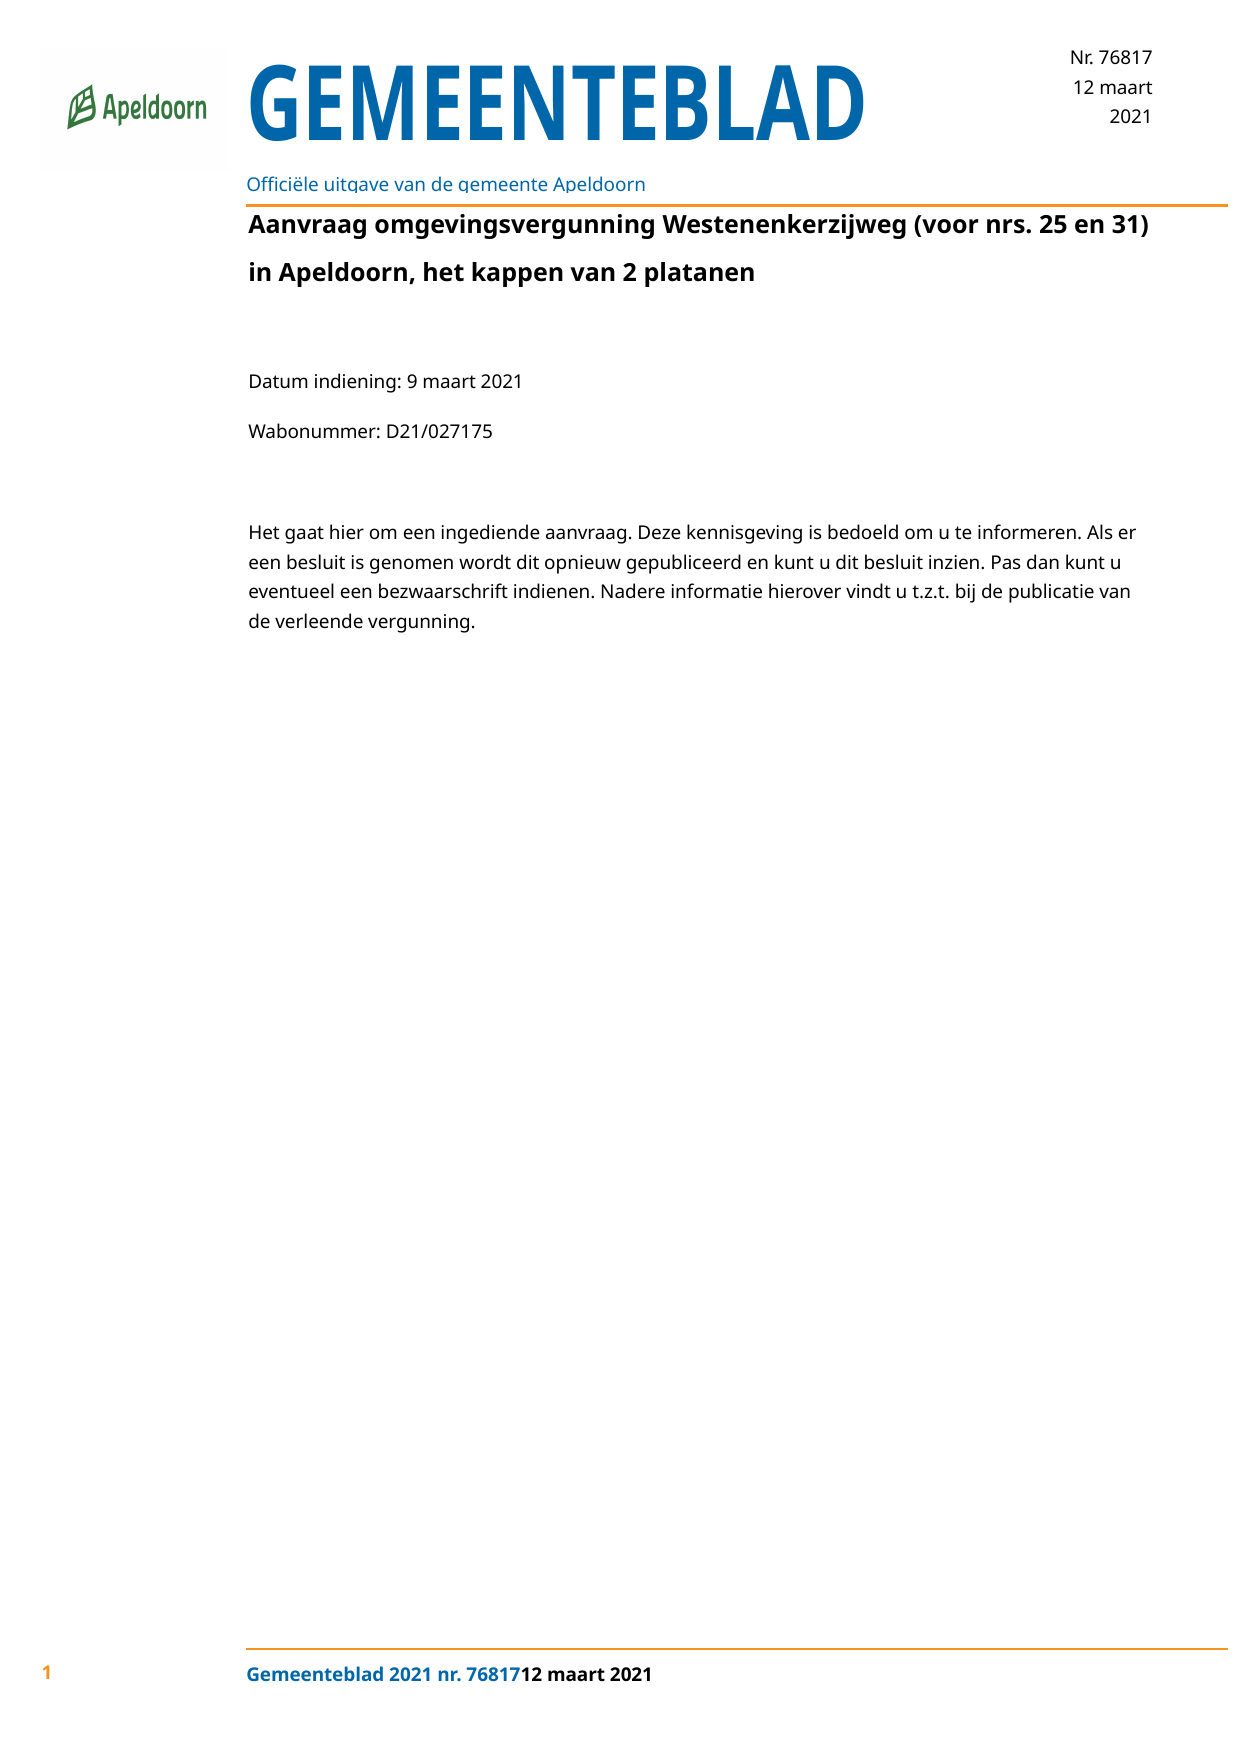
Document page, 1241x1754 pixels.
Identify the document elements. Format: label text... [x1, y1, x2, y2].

text Het gaat hier om een ingediende aanvraag. Deze kennisgeving is bedoeld om u te informeren. Als er een besluit is genomen wordt dit opnieuw gepubliceerd en kunt u dit besluit inzien. Pas dan kunt u eventueel een bezwaarschrift indienen. Nadere informatie hierover vindt u t.z.t. bij de publicatie van de verleende vergunning. [248, 519, 1152, 634]
picture [41, 47, 231, 172]
text Wabonummer: D21/027175 [248, 419, 1152, 444]
text Aanvraag omgevingsvergunning Westenenkerzijweg (voor nrs. 25 en 31) in Apeldoorn, het kappen van 2 platanen [248, 207, 1152, 288]
text Datum indiening: 9 maart 2021 [248, 368, 1152, 394]
